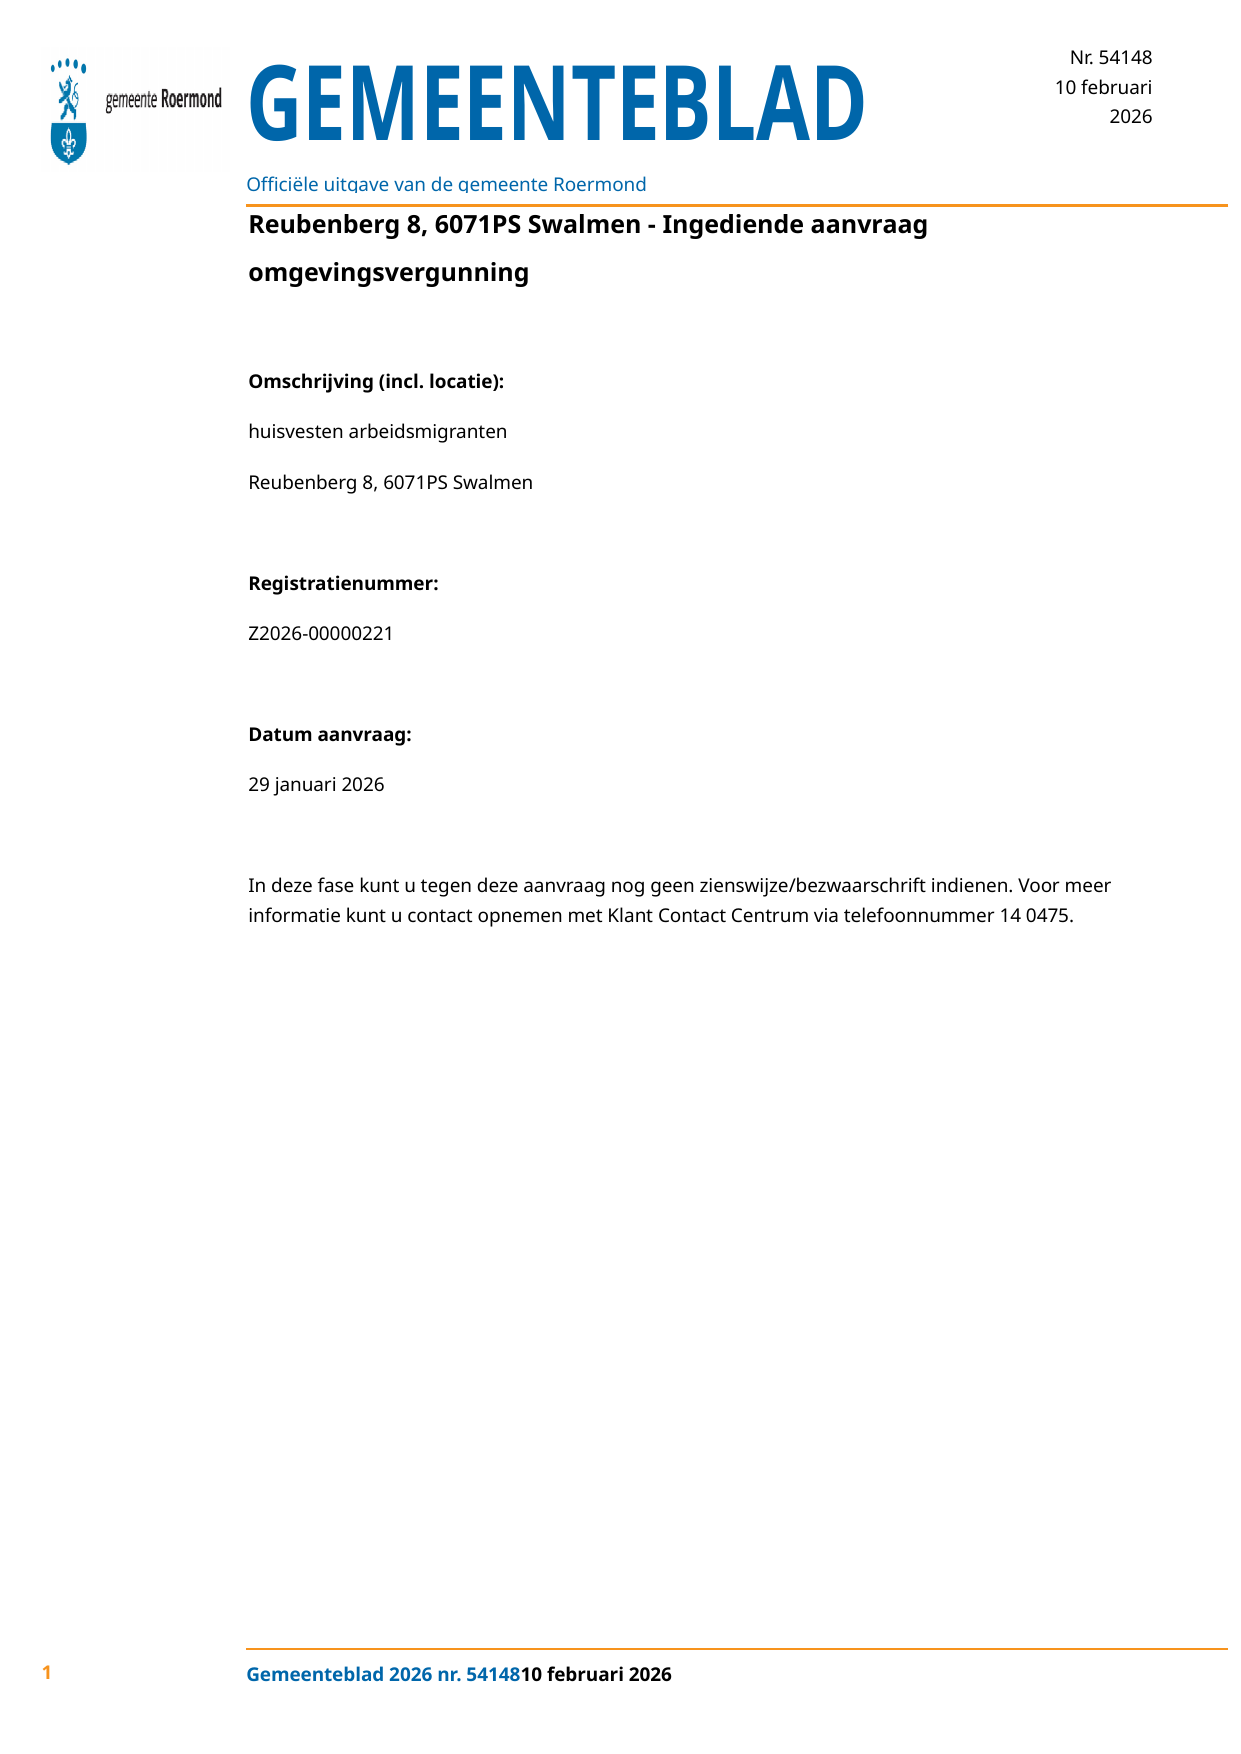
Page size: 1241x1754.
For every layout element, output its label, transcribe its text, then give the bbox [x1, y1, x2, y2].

text In deze fase kunt u tegen deze aanvraag nog geen zienswijze/bezwaarschrift indienen. Voor meer informatie kunt u contact opnemen met Klant Contact Centrum via telefoonnummer 14 0475. [248, 872, 1152, 928]
text Registratienummer: [248, 570, 1152, 596]
text Z2026-00000221 [248, 620, 1152, 646]
text Reubenberg 8, 6071PS Swalmen - Ingediende aanvraag omgevingsvergunning [248, 207, 1152, 288]
text Datum aanvraag: [248, 721, 1152, 747]
text Reubenberg 8, 6071PS Swalmen [248, 469, 1152, 495]
text 29 januari 2026 [248, 772, 1152, 797]
text Omschrijving (incl. locatie): [248, 368, 1152, 394]
picture [41, 47, 231, 172]
text huisvesten arbeidsmigranten [248, 419, 1152, 444]
